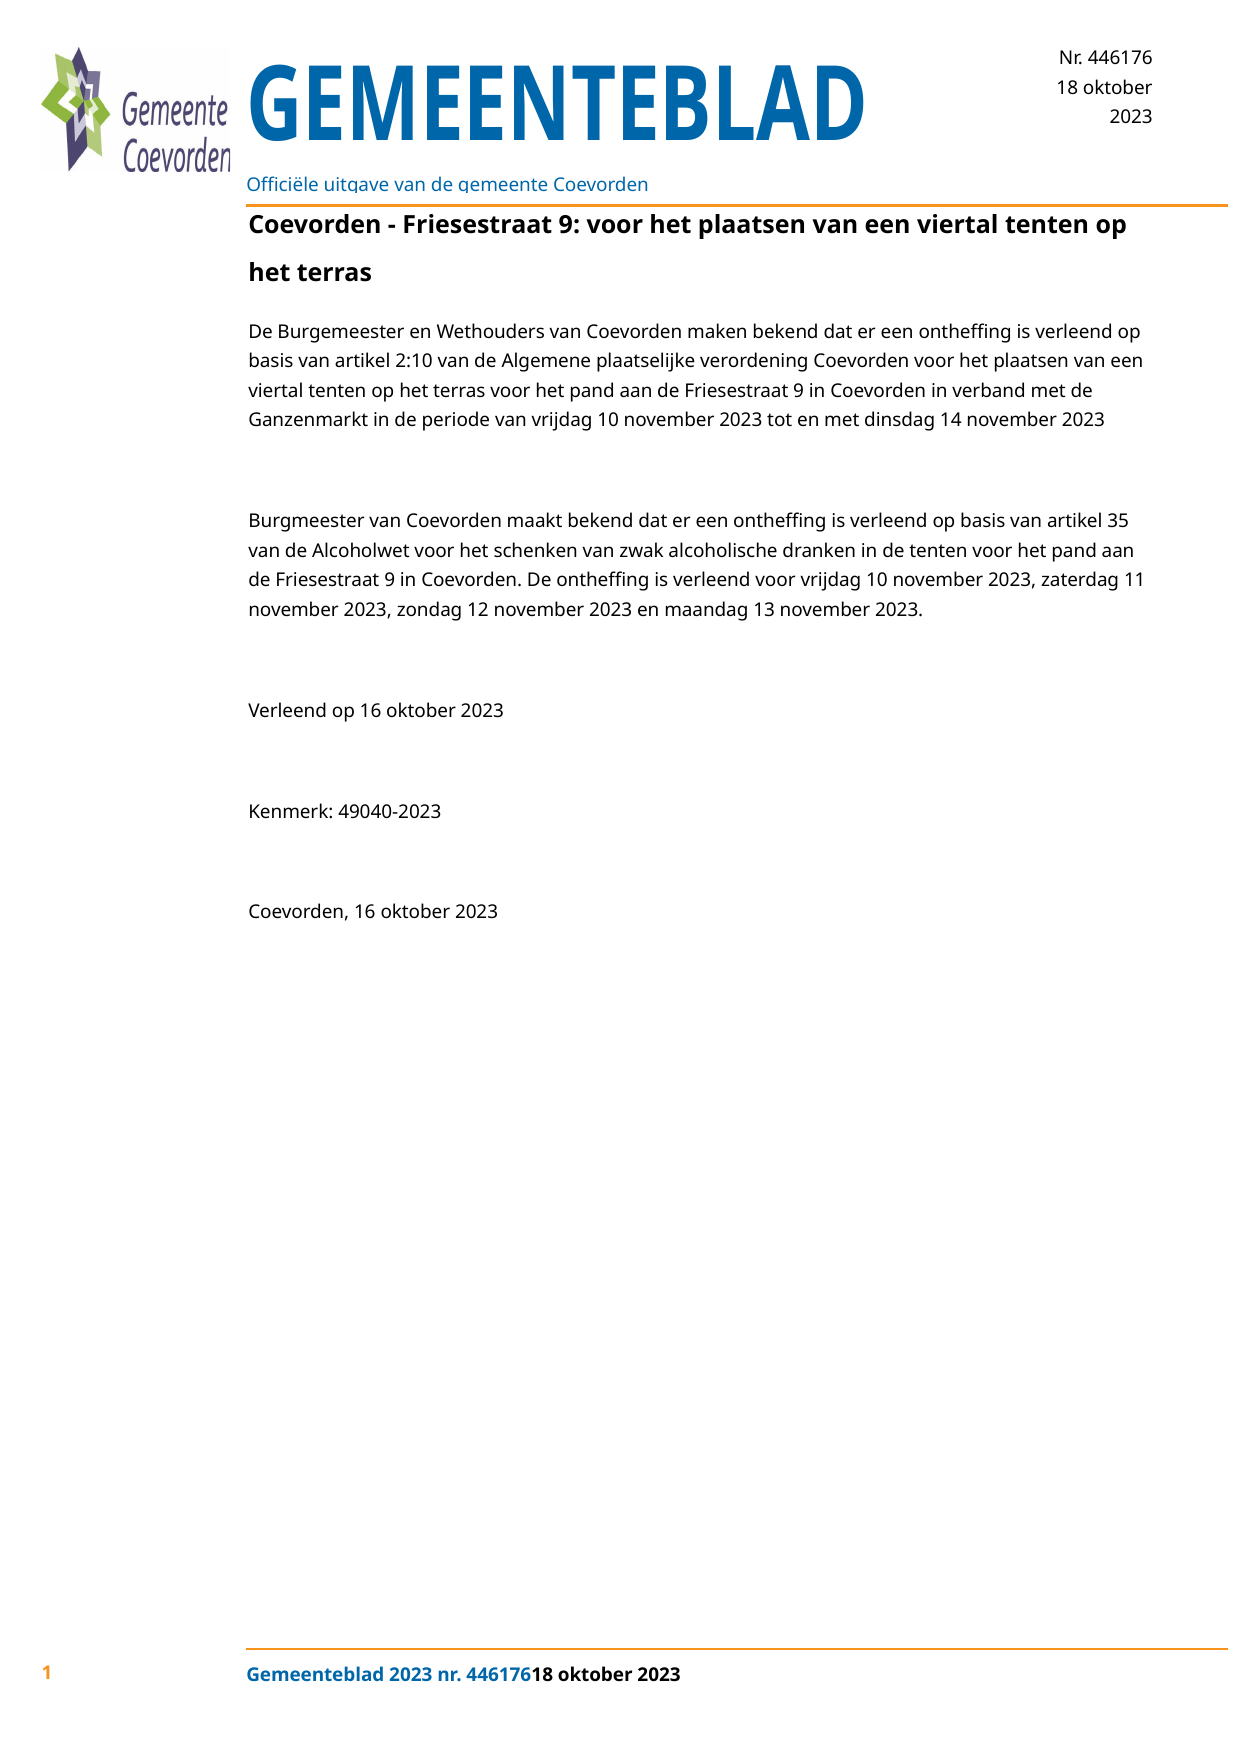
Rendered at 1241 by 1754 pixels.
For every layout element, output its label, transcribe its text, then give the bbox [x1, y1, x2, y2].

text Kenmerk: 49040-2023 [248, 798, 1152, 824]
text De Burgemeester en Wethouders van Coevorden maken bekend dat er een ontheffing is verleend op basis van artikel 2:10 van de Algemene plaatselijke verordening Coevorden voor het plaatsen van een viertal tenten op het terras voor het pand aan de Friesestraat 9 in Coevorden in verband met de Ganzenmarkt in de periode van vrijdag 10 november 2023 tot en met dinsdag 14 november 2023 [248, 318, 1152, 432]
text Coevorden - Friesestraat 9: voor het plaatsen van een viertal tenten op het terras [248, 207, 1152, 288]
text Burgmeester van Coevorden maakt bekend dat er een ontheffing is verleend op basis van artikel 35 van de Alcoholwet voor het schenken van zwak alcoholische dranken in de tenten voor het pand aan de Friesestraat 9 in Coevorden. De ontheffing is verleend voor vrijdag 10 november 2023, zaterdag 11 november 2023, zondag 12 november 2023 en maandag 13 november 2023. [248, 507, 1152, 622]
text Verleend op 16 oktober 2023 [248, 697, 1152, 723]
text Coevorden, 16 oktober 2023 [248, 899, 1152, 924]
picture [41, 47, 231, 172]
